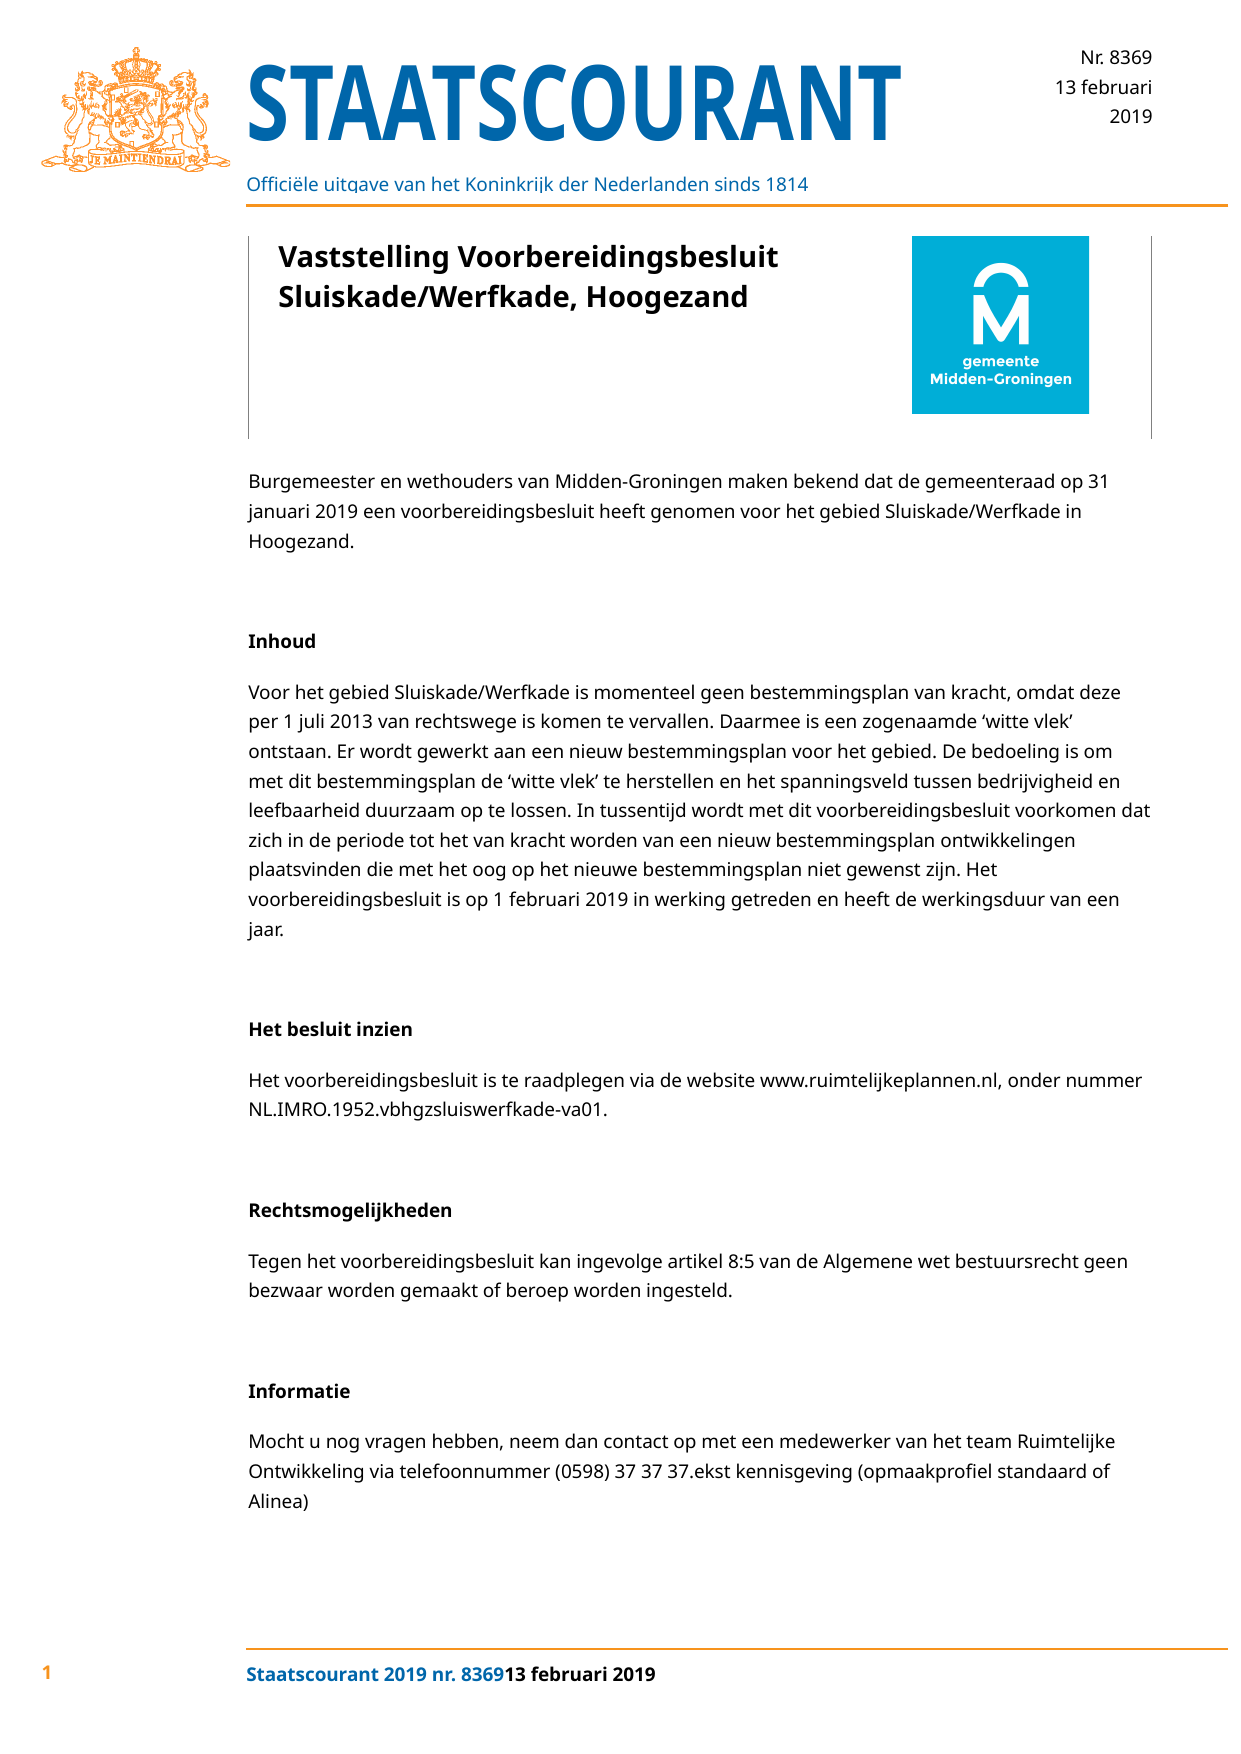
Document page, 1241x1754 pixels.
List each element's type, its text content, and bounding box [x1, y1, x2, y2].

picture [41, 47, 231, 172]
text Tegen het voorbereidingsbesluit kan ingevolge artikel 8:5 van de Algemene wet bestuursrecht geen bezwaar worden gemaakt of beroep worden ingesteld. [248, 1248, 1152, 1303]
picture [964, 359, 971, 368]
picture [983, 359, 989, 366]
text Voor het gebied Sluiskade/Werfkade is momenteel geen bestemmingsplan van kracht, omdat deze per 1 juli 2013 van rechtswege is komen te vervallen. Daarmee is een zogenaamde ‘witte vlek’ ontstaan. Er wordt gewerkt aan een nieuw bestemmingsplan voor het gebied. De bedoeling is om met dit bestemmingsplan de ‘witte vlek’ te herstellen en het spanningsveld tussen bedrijvigheid en leefbaarheid duurzaam op te lossen. In tussentijd wordt met dit voorbereidingsbesluit voorkomen dat zich in de periode tot het van kracht worden van een nieuw bestemmingsplan ontwikkelingen plaatsvinden die met het oog op het nieuwe bestemmingsplan niet gewenst zijn. Het voorbereidingsbesluit is op 1 februari 2019 in werking getreden en heeft de werkingsduur van een jaar. [248, 679, 1152, 941]
text Burgemeester en wethouders van Midden-Groningen maken bekend dat de gemeenteraad op 31 januari 2019 een voorbereidingsbesluit heeft genomen voor het gebied Sluiskade/Werfkade in Hoogezand. [248, 469, 1152, 553]
picture [975, 264, 1027, 286]
picture [1046, 377, 1052, 385]
text Informatie [248, 1378, 1152, 1404]
table_header [850, 414, 1151, 439]
text Het voorbereidingsbesluit is te raadplegen via de website www.ruimtelijkeplannen.nl, onder nummer NL.IMRO.1952.vbhgzsluiswerfkade-va01. [248, 1067, 1152, 1122]
picture [974, 296, 1028, 344]
table_header [1090, 236, 1151, 413]
text Mocht u nog vragen hebben, neem dan contact op met een medewerker van het team Ruimtelijke Ontwikkeling via telefoonnummer (0598) 37 37 37.ekst kennisgeving (opmaakprofiel standaard of Alinea) [248, 1429, 1152, 1513]
text Inhoud [248, 629, 1152, 654]
table_header Vaststelling Voorbereidingsbesluit Sluiskade/Werfkade, Hoogezand [249, 236, 850, 439]
picture [932, 374, 942, 383]
text Het besluit inzien [248, 1017, 1152, 1042]
text Rechtsmogelijkheden [248, 1197, 1152, 1223]
table_header [850, 236, 912, 413]
